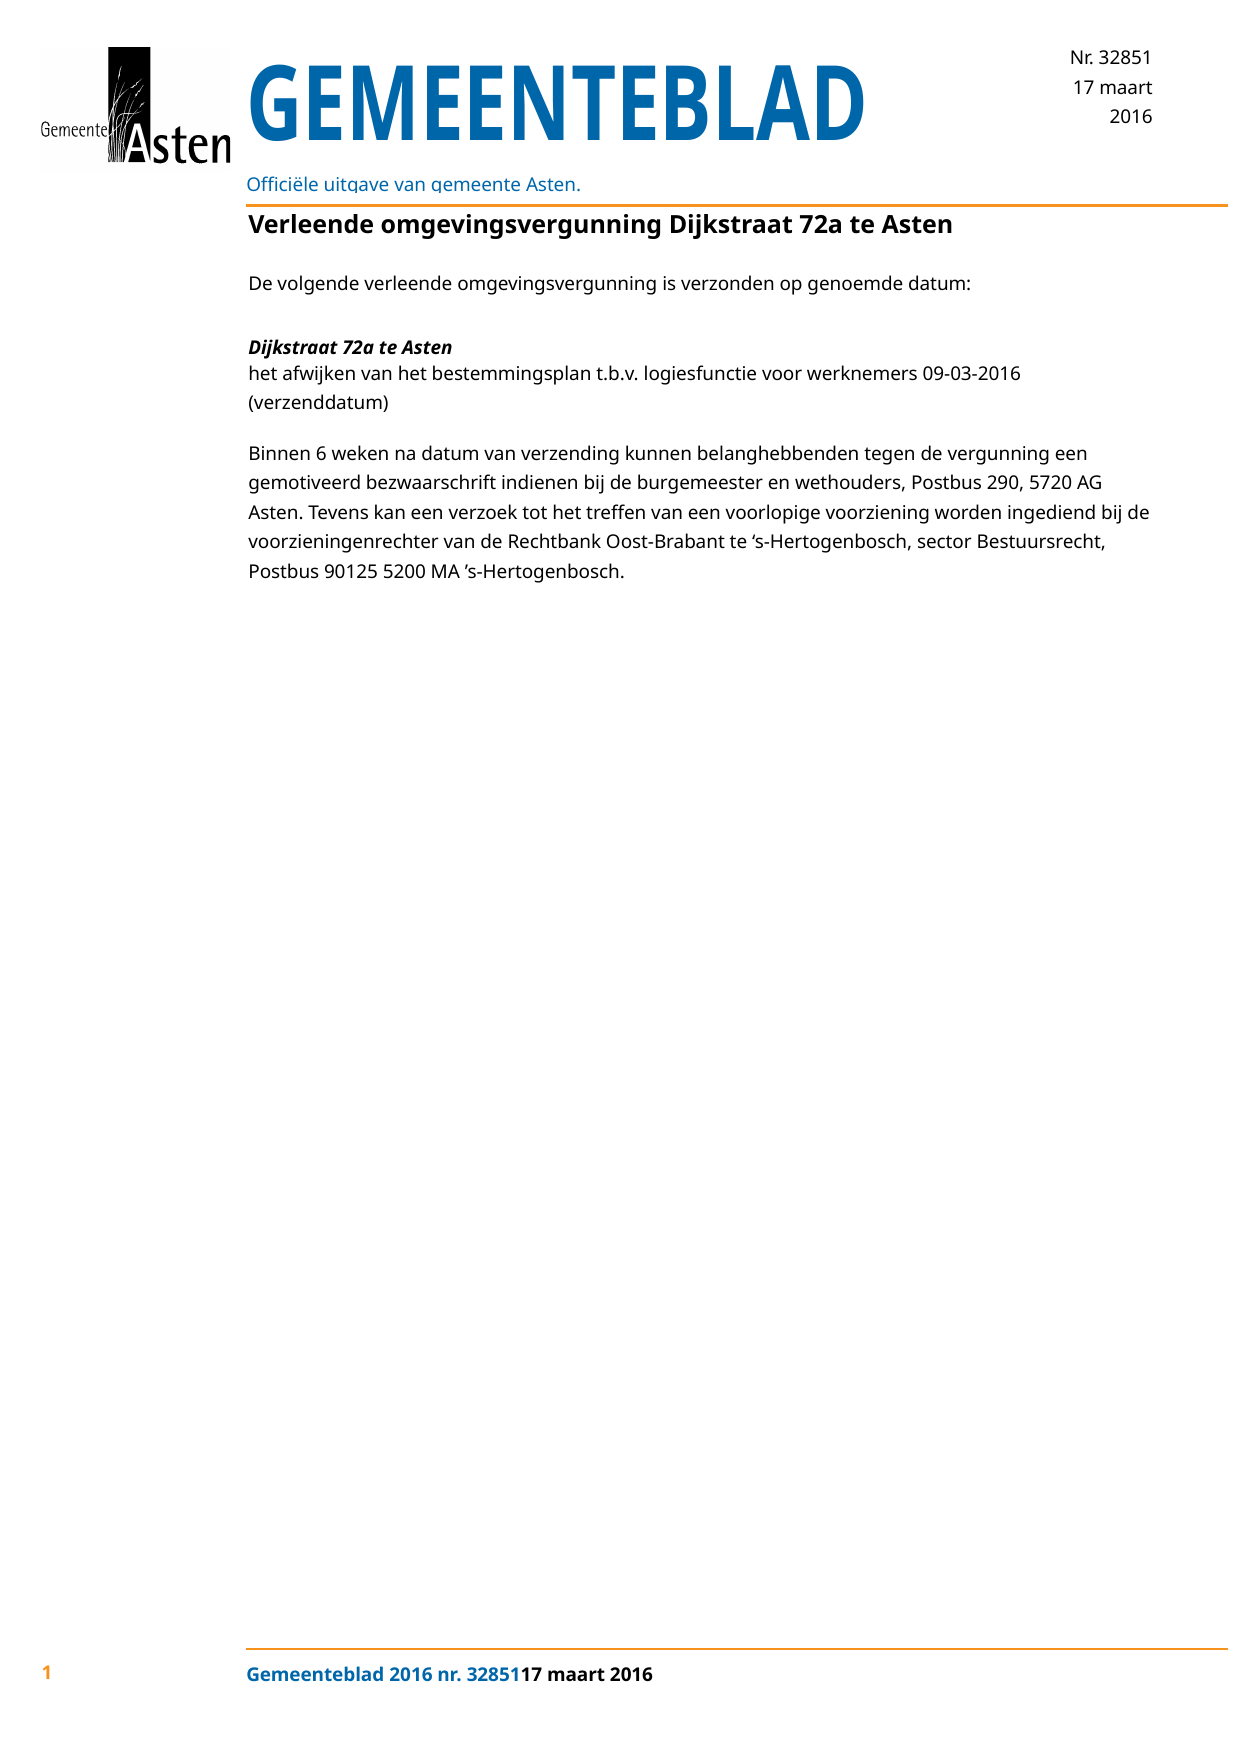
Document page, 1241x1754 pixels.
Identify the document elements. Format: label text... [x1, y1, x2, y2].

text Verleende omgevingsvergunning Dijkstraat 72a te Asten [248, 207, 1152, 241]
picture [41, 47, 231, 172]
text het afwijken van het bestemmingsplan t.b.v. logiesfunctie voor werknemers 09-03-2016 (verzenddatum) [248, 360, 1152, 415]
text De volgende verleende omgevingsvergunning is verzonden op genoemde datum: [248, 270, 1152, 296]
text Dijkstraat 72a te Asten [248, 334, 1152, 360]
text Binnen 6 weken na datum van verzending kunnen belanghebbenden tegen de vergunning een gemotiveerd bezwaarschrift indienen bij de burgemeester en wethouders, Postbus 290, 5720 AG Asten. Tevens kan een verzoek tot het treffen van een voorlopige voorziening worden ingediend bij de voorzieningenrechter van de Rechtbank Oost-Brabant te ‘s-Hertogenbosch, sector Bestuursrecht, Postbus 90125 5200 MA ’s-Hertogenbosch. [248, 440, 1152, 584]
